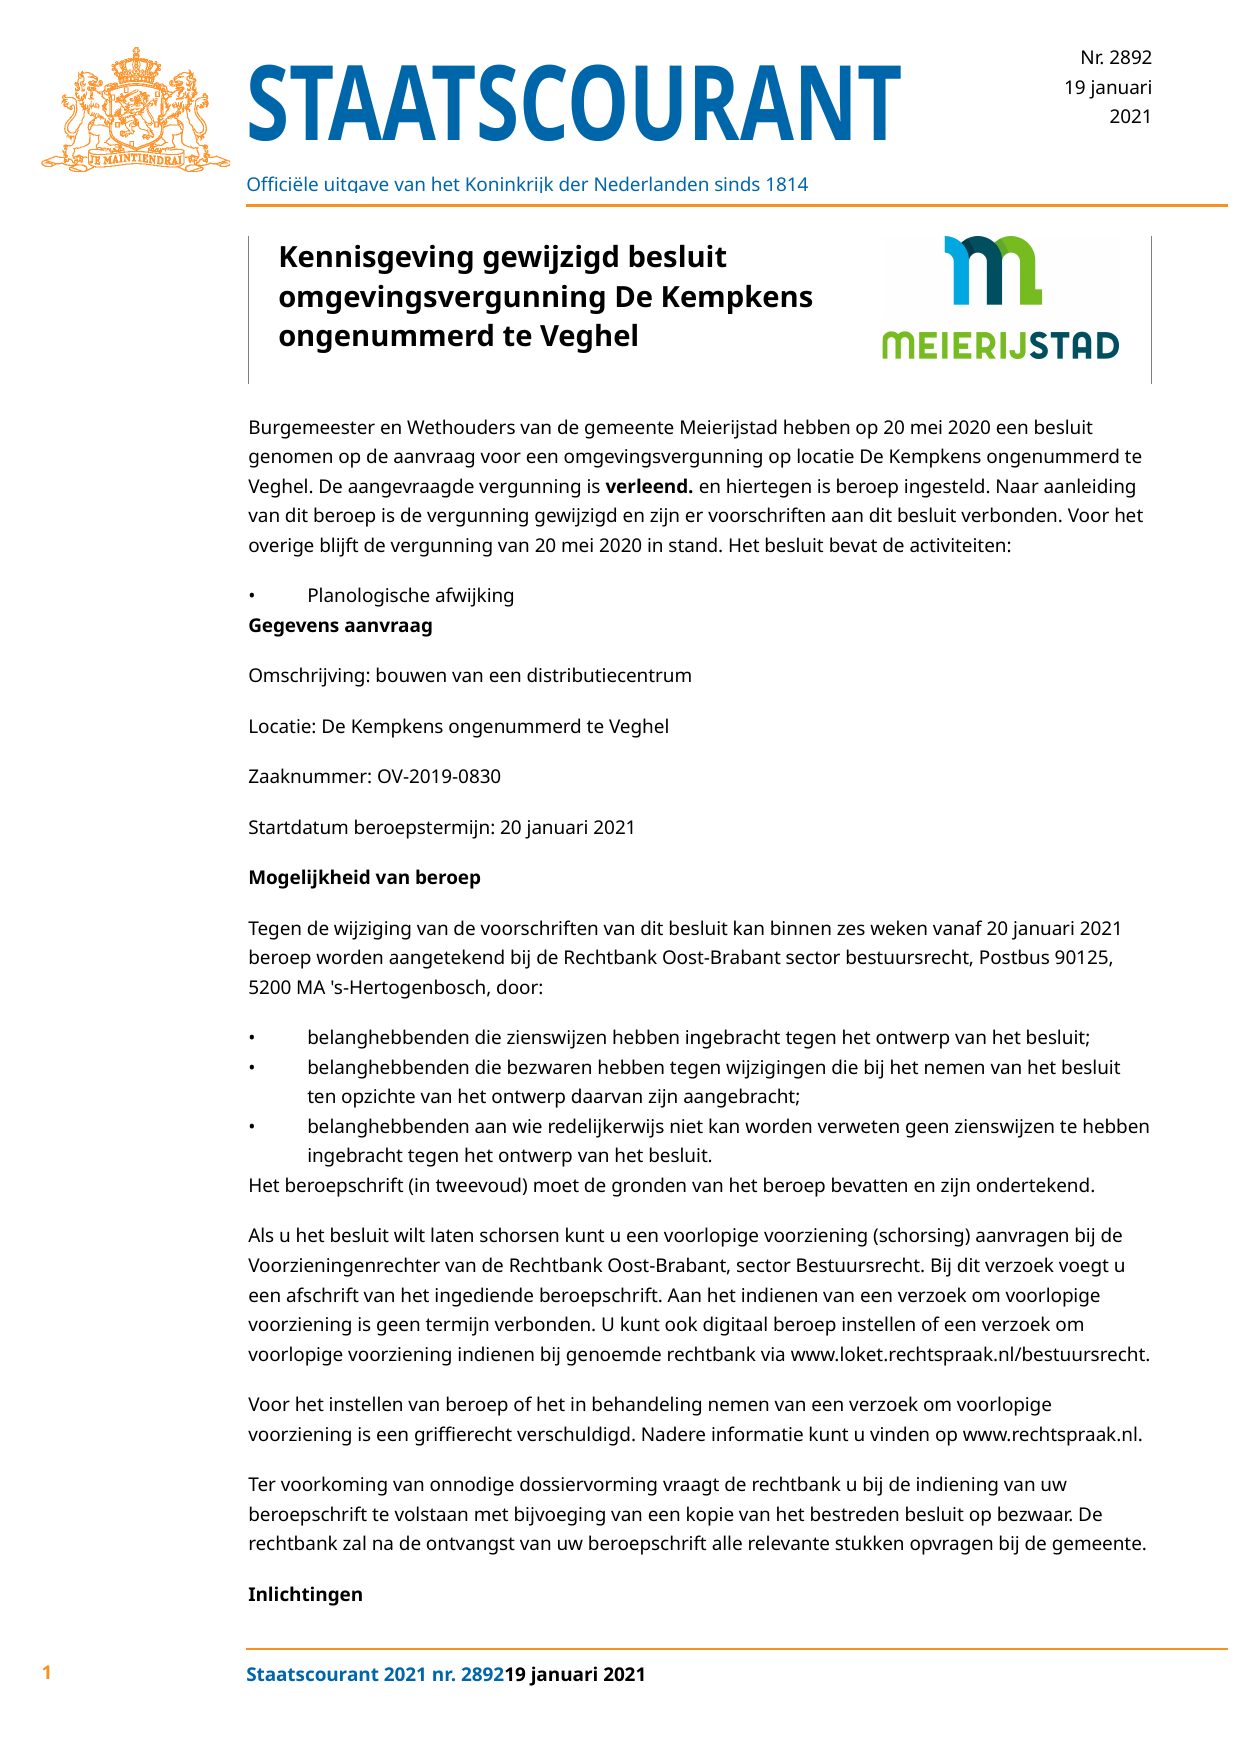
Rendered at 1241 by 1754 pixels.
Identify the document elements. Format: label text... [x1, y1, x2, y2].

text Mogelijkheid van beroep [248, 864, 1152, 890]
text Zaaknummer: OV-2019-0830 [248, 763, 1152, 789]
table_header [850, 359, 1151, 384]
text Startdatum beroepstermijn: 20 januari 2021 [248, 814, 1152, 840]
picture [41, 47, 231, 172]
table_header Kennisgeving gewijzigd besluit omgevingsvergunning De Kempkens ongenummerd te Veghel [249, 236, 850, 384]
text Inlichtingen [248, 1581, 1152, 1607]
table_header [1119, 236, 1151, 358]
text Tegen de wijziging van de voorschriften van dit besluit kan binnen zes weken vanaf 20 januari 2021 beroep worden aangetekend bij de Rechtbank Oost-Brabant sector bestuursrecht, Postbus 90125, 5200 MA 's-Hertogenbosch, door: [248, 915, 1152, 1000]
text Omschrijving: bouwen van een distributiecentrum [248, 663, 1152, 688]
text Locatie: De Kempkens ongenummerd te Veghel [248, 713, 1152, 739]
list Planologische afwijking [248, 583, 1152, 608]
text Ter voorkoming van onnodige dossiervorming vraagt de rechtbank u bij de indiening van uw beroepschrift te volstaan met bijvoeging van een kopie van het bestreden besluit op bezwaar. De rechtbank zal na de ontvangst van uw beroepschrift alle relevante stukken opvragen bij de gemeente. [248, 1471, 1152, 1556]
text Gegevens aanvraag [248, 612, 1152, 638]
text Als u het besluit wilt laten schorsen kunt u een voorlopige voorziening (schorsing) aanvragen bij de Voorzieningenrechter van de Rechtbank Oost-Brabant, sector Bestuursrecht. Bij dit verzoek voegt u een afschrift van het ingediende beroepschrift. Aan het indienen van een verzoek om voorlopige voorziening is geen termijn verbonden. U kunt ook digitaal beroep instellen of een verzoek om voorlopige voorziening indienen bij genoemde rechtbank via www.loket.rechtspraak.nl/bestuursrecht. [248, 1223, 1152, 1367]
list belanghebbenden aan wie redelijkerwijs niet kan worden verweten geen zienswijzen te hebben ingebracht tegen het ontwerp van het besluit. [248, 1113, 1152, 1168]
list belanghebbenden die bezwaren hebben tegen wijzigingen die bij het nemen van het besluit ten opzichte van het ontwerp daarvan zijn aangebracht; [248, 1054, 1152, 1109]
list belanghebbenden die zienswijzen hebben ingebracht tegen het ontwerp van het besluit; [248, 1024, 1152, 1050]
table_header [850, 236, 882, 358]
text Het beroepschrift (in tweevoud) moet de gronden van het beroep bevatten en zijn ondertekend. [248, 1172, 1152, 1198]
picture [882, 236, 1119, 359]
text Voor het instellen van beroep of het in behandeling nemen van een verzoek om voorlopige voorziening is een griffierecht verschuldigd. Nadere informatie kunt u vinden op www.rechtspraak.nl. [248, 1391, 1152, 1447]
text Burgemeester en Wethouders van de gemeente Meierijstad hebben op 20 mei 2020 een besluit genomen op de aanvraag voor een omgevingsvergunning op locatie De Kempkens ongenummerd te Veghel. De aangevraagde vergunning is verleend. en hiertegen is beroep ingesteld. Naar aanleiding van dit beroep is de vergunning gewijzigd en zijn er voorschriften aan dit besluit verbonden. Voor het overige blijft de vergunning van 20 mei 2020 in stand. Het besluit bevat de activiteiten: [248, 414, 1152, 558]
